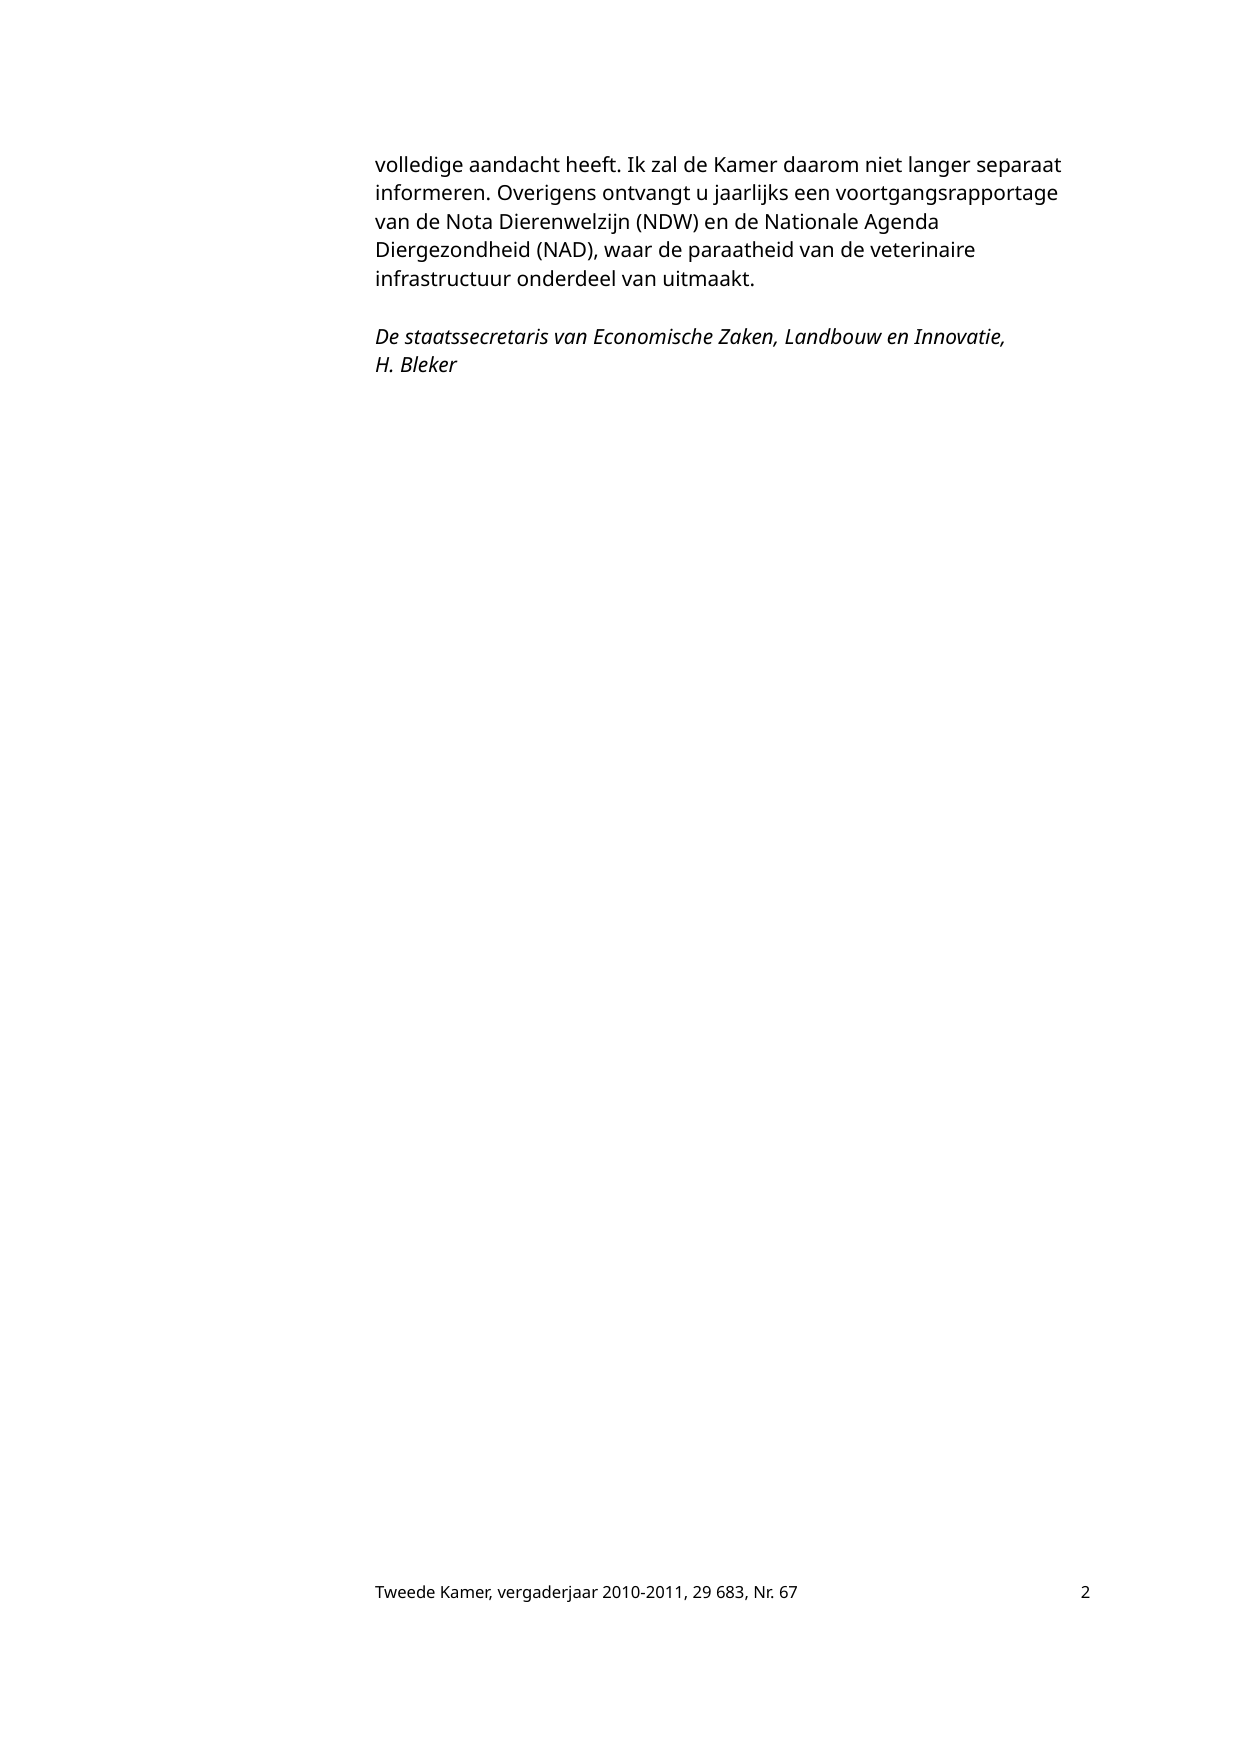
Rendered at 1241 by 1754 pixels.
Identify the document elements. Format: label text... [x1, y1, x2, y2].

text volledige aandacht heeft. Ik zal de Kamer daarom niet langer separaat informeren. Overigens ontvangt u jaarlijks een voortgangsrapportage van de Nota Dierenwelzijn (NDW) en de Nationale Agenda Diergezondheid (NAD), waar de paraatheid van de veterinaire infrastructuur onderdeel van uitmaakt. [375, 150, 1090, 292]
text H. Bleker [375, 351, 1090, 379]
text De staatssecretaris van Economische Zaken, Landbouw en Innovatie, [375, 322, 1090, 351]
